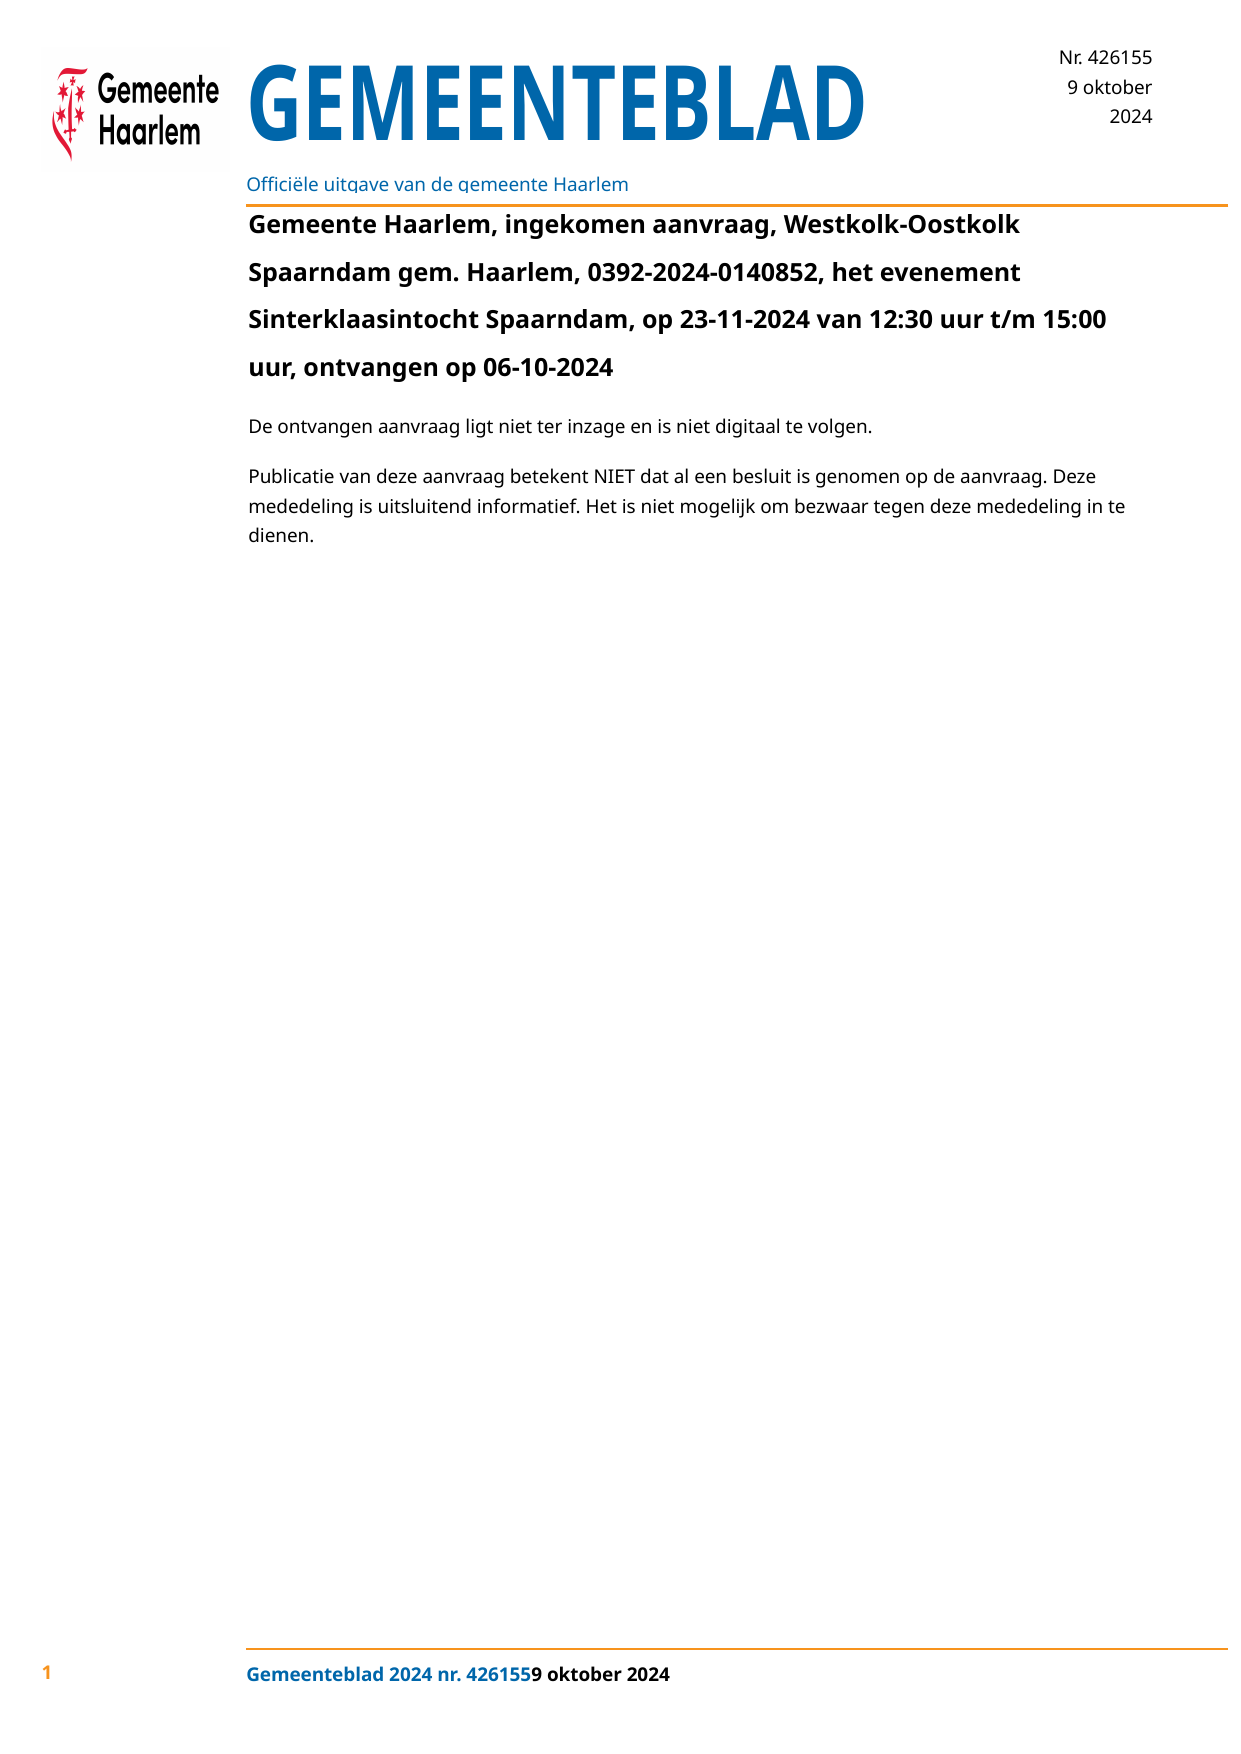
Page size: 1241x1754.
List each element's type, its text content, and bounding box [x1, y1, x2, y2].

text Publicatie van deze aanvraag betekent NIET dat al een besluit is genomen op de aanvraag. Deze mededeling is uitsluitend informatief. Het is niet mogelijk om bezwaar tegen deze mededeling in te dienen. [248, 463, 1152, 548]
picture [41, 47, 231, 172]
text De ontvangen aanvraag ligt niet ter inzage en is niet digitaal te volgen. [248, 413, 1152, 439]
text Gemeente Haarlem, ingekomen aanvraag, Westkolk-Oostkolk Spaarndam gem. Haarlem, 0392-2024-0140852, het evenement Sinterklaasintocht Spaarndam, op 23-11-2024 van 12:30 uur t/m 15:00 uur, ontvangen op 06-10-2024 [248, 207, 1152, 384]
